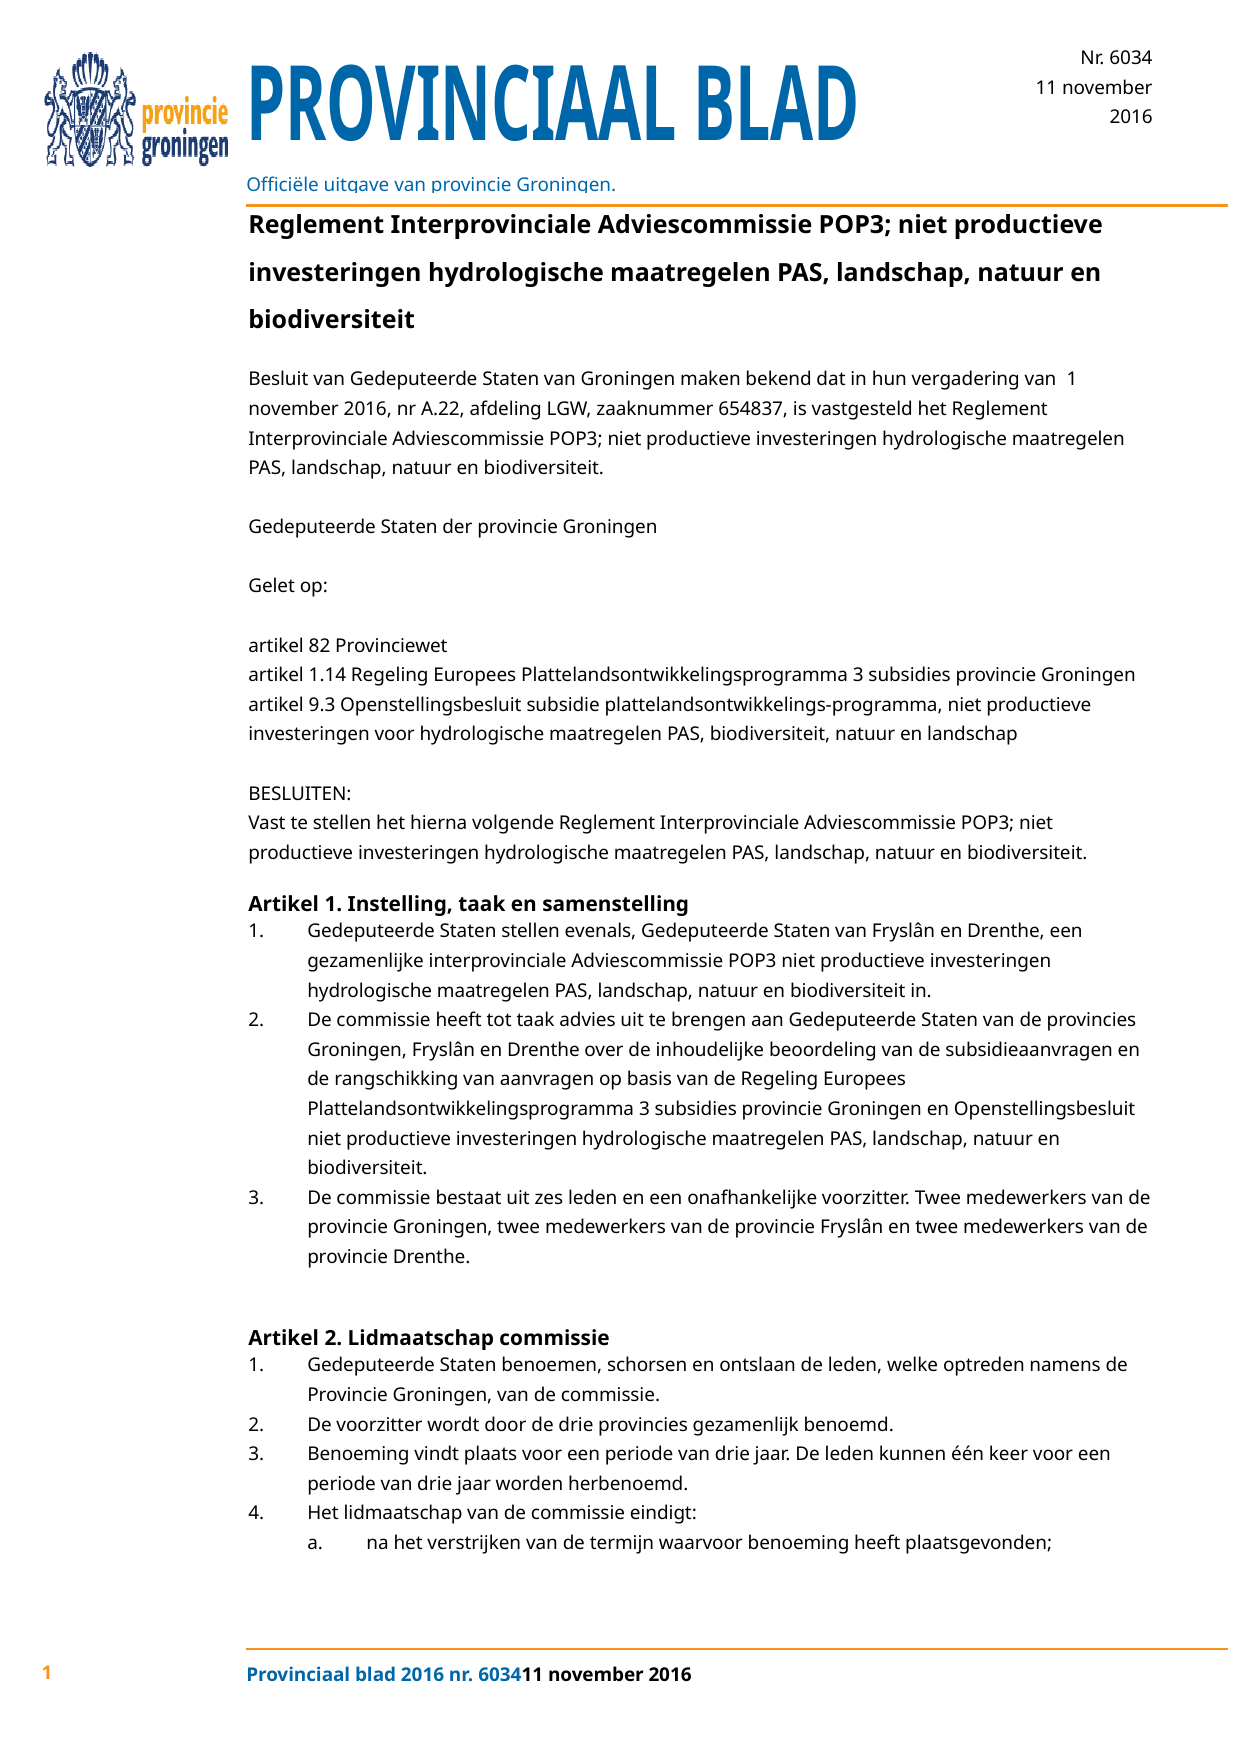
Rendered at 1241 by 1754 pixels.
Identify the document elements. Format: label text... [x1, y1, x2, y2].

text Reglement Interprovinciale Adviescommissie POP3; niet productieve investeringen hydrologische maatregelen PAS, landschap, natuur en biodiversiteit [248, 207, 1152, 336]
text artikel 9.3 Openstellingsbesluit subsidie plattelandsontwikkelings-programma, niet productieve investeringen voor hydrologische maatregelen PAS, biodiversiteit, natuur en landschap [248, 691, 1152, 746]
text artikel 82 Provinciewet [248, 632, 1152, 657]
text BESLUITEN: [248, 780, 1152, 805]
list Het lidmaatschap van de commissie eindigt: [248, 1499, 1152, 1525]
picture [41, 47, 231, 172]
text Besluit van Gedeputeerde Staten van Groningen maken bekend dat in hun vergadering van 1 november 2016, nr A.22, afdeling LGW, zaaknummer 654837, is vastgesteld het Reglement Interprovinciale Adviescommissie POP3; niet productieve investeringen hydrologische maatregelen PAS, landschap, natuur en biodiversiteit. [248, 366, 1152, 480]
text Gelet op: [248, 573, 1152, 598]
text Vast te stellen het hierna volgende Reglement Interprovinciale Adviescommissie POP3; niet productieve investeringen hydrologische maatregelen PAS, landschap, natuur en biodiversiteit. [248, 809, 1152, 864]
text Gedeputeerde Staten der provincie Groningen [248, 513, 1152, 539]
text Artikel 2. Lidmaatschap commissie [248, 1323, 1152, 1352]
list na het verstrijken van de termijn waarvoor benoeming heeft plaatsgevonden; [307, 1529, 1152, 1555]
list Gedeputeerde Staten stellen evenals, Gedeputeerde Staten van Fryslân en Drenthe, een gezamenlijke interprovinciale Adviescommissie POP3 niet productieve investeringen hydrologische maatregelen PAS, landschap, natuur en biodiversiteit in. [248, 918, 1152, 1003]
text artikel 1.14 Regeling Europees Plattelandsontwikkelingsprogramma 3 subsidies provincie Groningen [248, 661, 1152, 687]
text Artikel 1. Instelling, taak en samenstelling [248, 889, 1152, 918]
list De voorzitter wordt door de drie provincies gezamenlijk benoemd. [248, 1411, 1152, 1436]
list Benoeming vindt plaats voor een periode van drie jaar. De leden kunnen één keer voor een periode van drie jaar worden herbenoemd. [248, 1440, 1152, 1496]
list De commissie bestaat uit zes leden en een onafhankelijke voorzitter. Twee medewerkers van de provincie Groningen, twee medewerkers van de provincie Fryslân en twee medewerkers van de provincie Drenthe. [248, 1184, 1152, 1269]
list Gedeputeerde Staten benoemen, schorsen en ontslaan de leden, welke optreden namens de Provincie Groningen, van de commissie. [248, 1352, 1152, 1407]
list De commissie heeft tot taak advies uit te brengen aan Gedeputeerde Staten van de provincies Groningen, Fryslân en Drenthe over de inhoudelijke beoordeling van de subsidieaanvragen en de rangschikking van aanvragen op basis van de Regeling Europees Plattelandsontwikkelingsprogramma 3 subsidies provincie Groningen en Openstellingsbesluit niet productieve investeringen hydrologische maatregelen PAS, landschap, natuur en biodiversiteit. [248, 1006, 1152, 1180]
